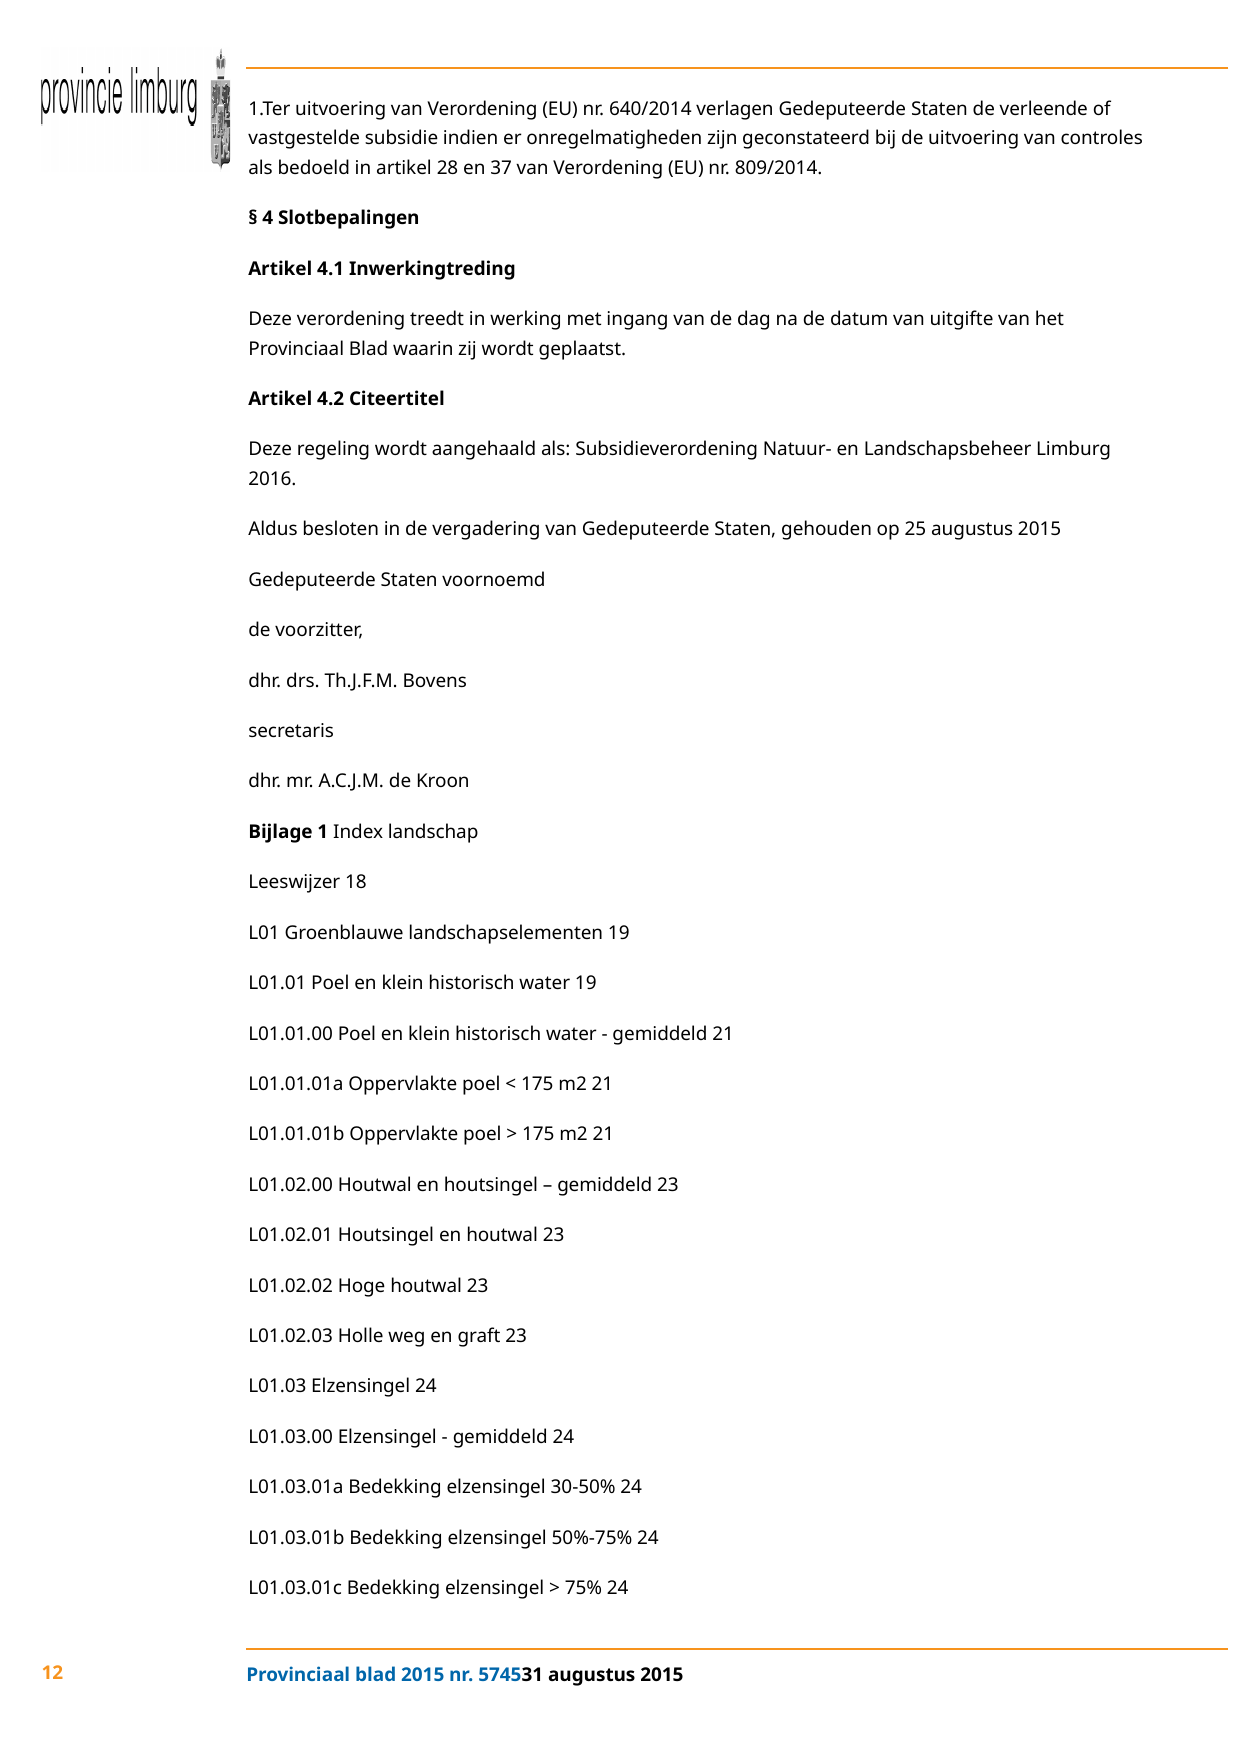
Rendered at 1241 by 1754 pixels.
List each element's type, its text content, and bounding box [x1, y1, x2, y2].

text Deze verordening treedt in werking met ingang van de dag na de datum van uitgifte van het Provinciaal Blad waarin zij wordt geplaatst. [248, 305, 1152, 361]
text dhr. drs. Th.J.F.M. Bovens [248, 667, 1152, 693]
text 1.Ter uitvoering van Verordening (EU) nr. 640/2014 verlagen Gedeputeerde Staten de verleende of vastgestelde subsidie indien er onregelmatigheden zijn geconstateerd bij de uitvoering van controles als bedoeld in artikel 28 en 37 van Verordening (EU) nr. 809/2014. [248, 95, 1152, 180]
text Artikel 4.1 Inwerkingtreding [248, 255, 1152, 281]
text L01 Groenblauwe landschapselementen 19 [248, 919, 1152, 945]
text Leeswijzer 18 [248, 868, 1152, 894]
text dhr. mr. A.C.J.M. de Kroon [248, 768, 1152, 793]
text L01.02.02 Hoge houtwal 23 [248, 1272, 1152, 1298]
picture [41, 47, 231, 172]
text L01.03.01c Bedekking elzensingel > 75% 24 [248, 1574, 1152, 1600]
text § 4 Slotbepalingen [248, 204, 1152, 230]
text Aldus besloten in de vergadering van Gedeputeerde Staten, gehouden op 25 augustus 2015 [248, 516, 1152, 541]
text Gedeputeerde Staten voornoemd [248, 566, 1152, 592]
text L01.03.01a Bedekking elzensingel 30-50% 24 [248, 1473, 1152, 1499]
text de voorzitter, [248, 616, 1152, 642]
text L01.02.01 Houtsingel en houtwal 23 [248, 1221, 1152, 1247]
text L01.01 Poel en klein historisch water 19 [248, 969, 1152, 995]
text L01.03 Elzensingel 24 [248, 1373, 1152, 1398]
text L01.02.00 Houtwal en houtsingel – gemiddeld 23 [248, 1171, 1152, 1197]
text L01.02.03 Holle weg en graft 23 [248, 1322, 1152, 1348]
text L01.03.01b Bedekking elzensingel 50%-75% 24 [248, 1524, 1152, 1550]
text L01.01.01a Oppervlakte poel < 175 m2 21 [248, 1070, 1152, 1096]
text Bijlage 1 Index landschap [248, 818, 1152, 844]
text Artikel 4.2 Citeertitel [248, 385, 1152, 411]
text L01.03.00 Elzensingel - gemiddeld 24 [248, 1423, 1152, 1449]
text L01.01.00 Poel en klein historisch water - gemiddeld 21 [248, 1020, 1152, 1046]
text L01.01.01b Oppervlakte poel > 175 m2 21 [248, 1121, 1152, 1146]
text Deze regeling wordt aangehaald als: Subsidieverordening Natuur- en Landschapsbeheer Limburg 2016. [248, 436, 1152, 491]
text secretaris [248, 717, 1152, 743]
